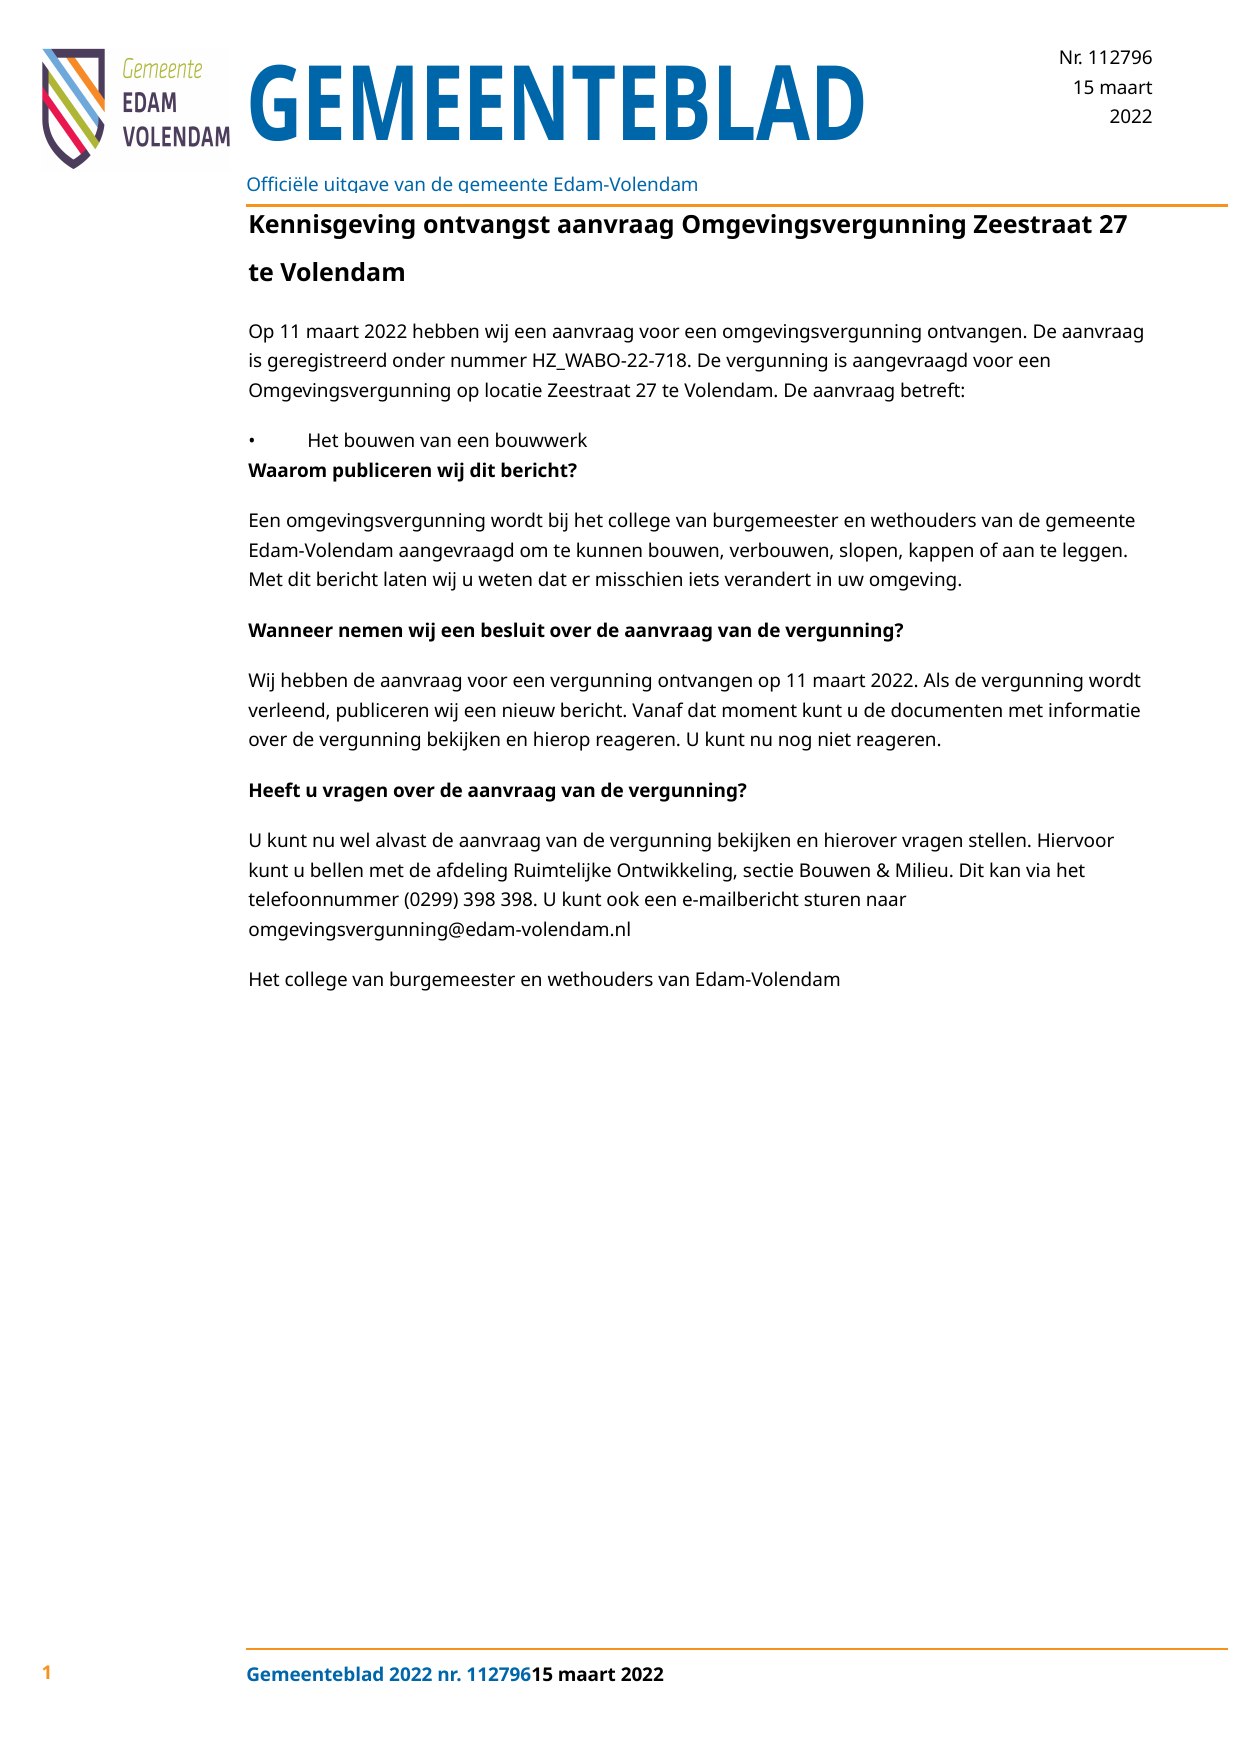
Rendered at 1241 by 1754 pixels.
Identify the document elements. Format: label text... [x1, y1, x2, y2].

text Wanneer nemen wij een besluit over de aanvraag van de vergunning? [248, 617, 1152, 643]
list Het bouwen van een bouwwerk [248, 427, 1152, 453]
text Kennisgeving ontvangst aanvraag Omgevingsvergunning Zeestraat 27 te Volendam [248, 207, 1152, 288]
picture [41, 47, 231, 172]
text U kunt nu wel alvast de aanvraag van de vergunning bekijken en hierover vragen stellen. Hiervoor kunt u bellen met de afdeling Ruimtelijke Ontwikkeling, sectie Bouwen & Milieu. Dit kan via het telefoonnummer (0299) 398 398. U kunt ook een e-mailbericht sturen naar omgevingsvergunning@edam-volendam.nl [248, 827, 1152, 942]
text Waarom publiceren wij dit bericht? [248, 457, 1152, 483]
text Heeft u vragen over de aanvraag van de vergunning? [248, 777, 1152, 803]
text Het college van burgemeester en wethouders van Edam-Volendam [248, 967, 1152, 992]
text Wij hebben de aanvraag voor een vergunning ontvangen op 11 maart 2022. Als de vergunning wordt verleend, publiceren wij een nieuw bericht. Vanaf dat moment kunt u de documenten met informatie over de vergunning bekijken en hierop reageren. U kunt nu nog niet reageren. [248, 667, 1152, 752]
text Op 11 maart 2022 hebben wij een aanvraag voor een omgevingsvergunning ontvangen. De aanvraag is geregistreerd onder nummer HZ_WABO-22-718. De vergunning is aangevraagd voor een Omgevingsvergunning op locatie Zeestraat 27 te Volendam. De aanvraag betreft: [248, 318, 1152, 403]
text Een omgevingsvergunning wordt bij het college van burgemeester en wethouders van de gemeente Edam-Volendam aangevraagd om te kunnen bouwen, verbouwen, slopen, kappen of aan te leggen. Met dit bericht laten wij u weten dat er misschien iets verandert in uw omgeving. [248, 507, 1152, 592]
